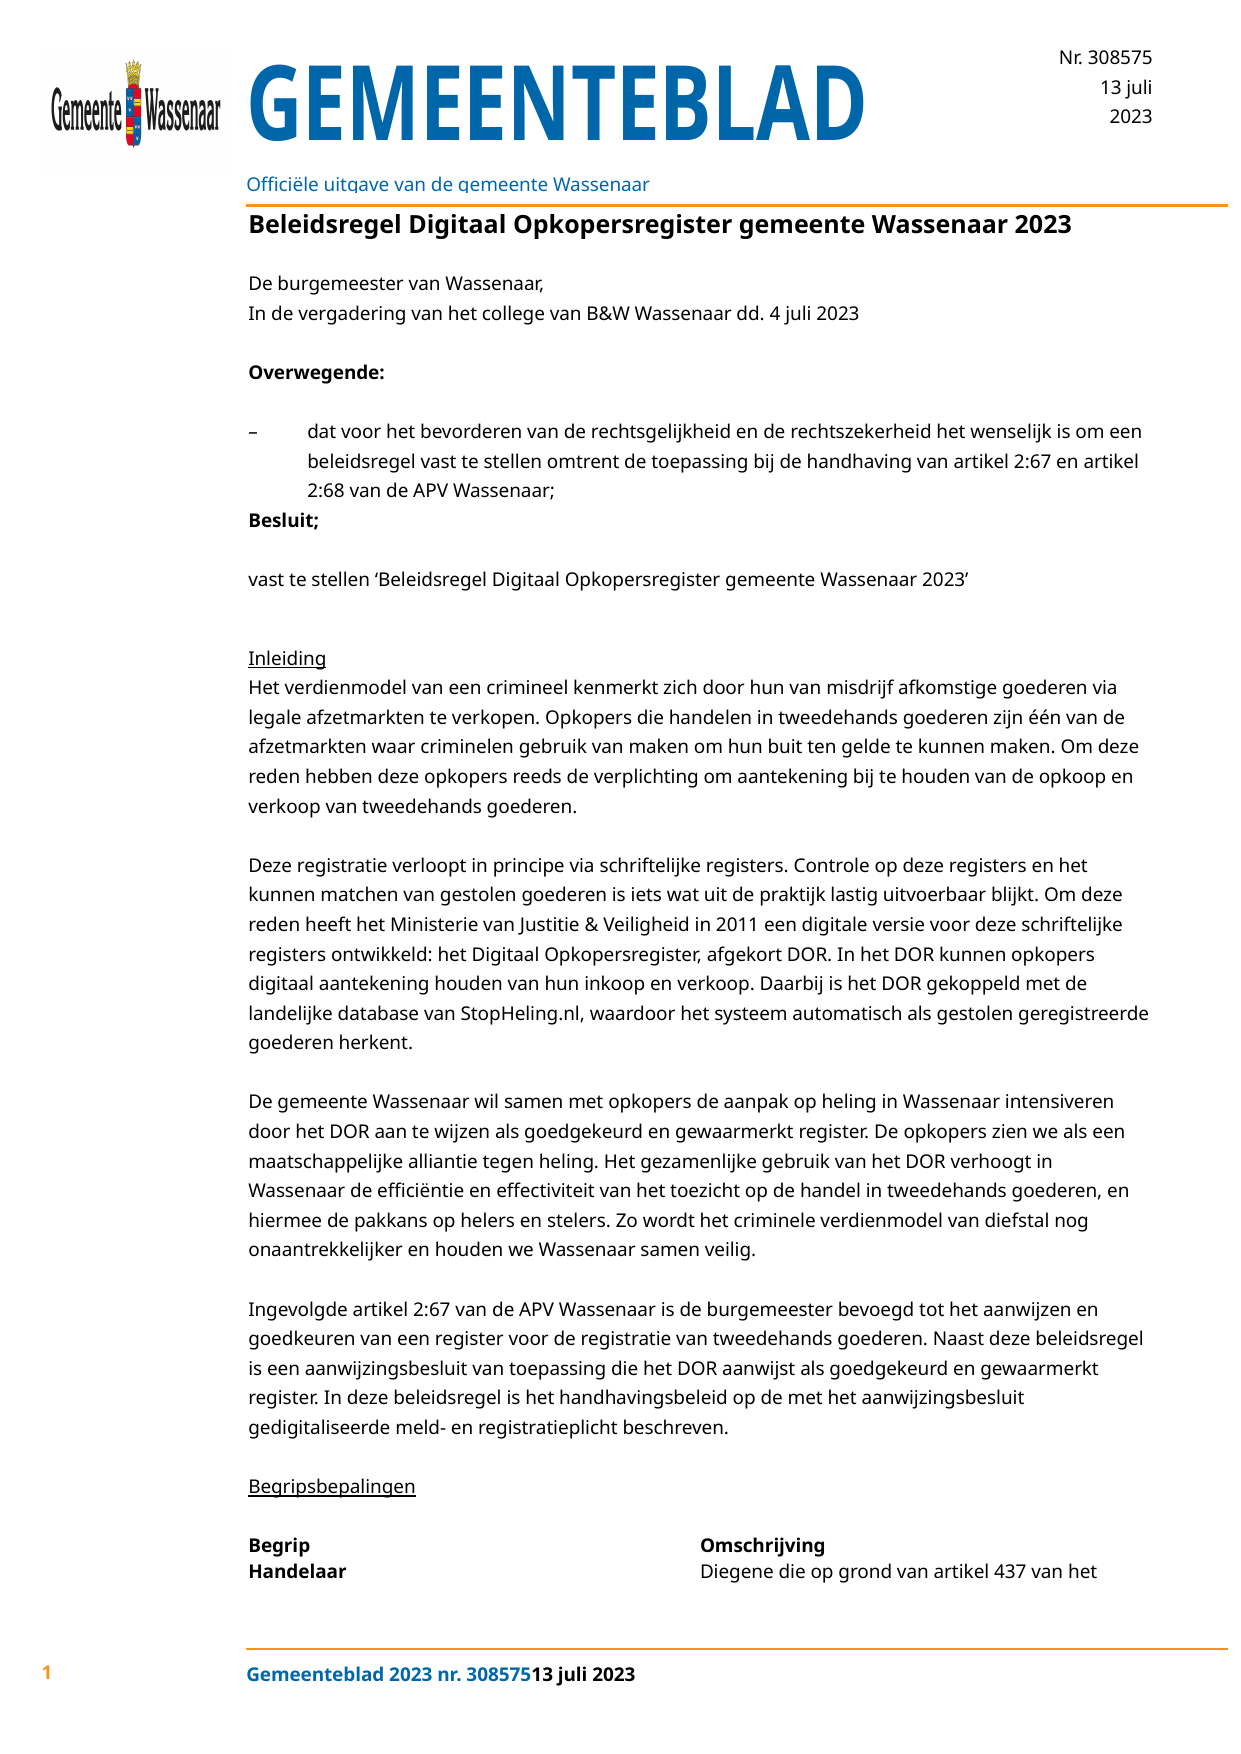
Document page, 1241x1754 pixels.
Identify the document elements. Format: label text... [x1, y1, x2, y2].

table_header Omschrijving [700, 1533, 1152, 1558]
picture [41, 47, 231, 172]
text Het verdienmodel van een crimineel kenmerkt zich door hun van misdrijf afkomstige goederen via legale afzetmarkten te verkopen. Opkopers die handelen in tweedehands goederen zijn één van de afzetmarkten waar criminelen gebruik van maken om hun buit ten gelde te kunnen maken. Om deze reden hebben deze opkopers reeds de verplichting om aantekening bij te houden van de opkoop en verkoop van tweedehands goederen. [248, 674, 1152, 819]
text In de vergadering van het college van B&W Wassenaar dd. 4 juli 2023 [248, 300, 1152, 326]
text De gemeente Wassenaar wil samen met opkopers de aanpak op heling in Wassenaar intensiveren door het DOR aan te wijzen als goedgekeurd en gewaarmerkt register. De opkopers zien we als een maatschappelijke alliantie tegen heling. Het gezamenlijke gebruik van het DOR verhoogt in Wassenaar de efficiëntie en effectiviteit van het toezicht op de handel in tweedehands goederen, en hiermee de pakkans op helers en stelers. Zo wordt het criminele verdienmodel van diefstal nog onaantrekkelijker en houden we Wassenaar samen veilig. [248, 1089, 1152, 1262]
list dat voor het bevorderen van de rechtsgelijkheid en de rechtszekerheid het wenselijk is om een beleidsregel vast te stellen omtrent de toepassing bij de handhaving van artikel 2:67 en artikel 2:68 van de APV Wassenaar; [248, 418, 1152, 503]
text Inleiding [248, 645, 1152, 671]
text Overwegende: [248, 359, 1152, 385]
text Besluit; [248, 507, 1152, 533]
text De burgemeester van Wassenaar, [248, 270, 1152, 296]
text Ingevolgde artikel 2:67 van de APV Wassenaar is de burgemeester bevoegd tot het aanwijzen en goedkeuren van een register voor de registratie van tweedehands goederen. Naast deze beleidsregel is een aanwijzingsbesluit van toepassing die het DOR aanwijst als goedgekeurd en gewaarmerkt register. In deze beleidsregel is het handhavingsbeleid op de met het aanwijzingsbesluit gedigitaliseerde meld- en registratieplicht beschreven. [248, 1296, 1152, 1440]
text Beleidsregel Digitaal Opkopersregister gemeente Wassenaar 2023 [248, 207, 1152, 241]
table_cell Handelaar [248, 1558, 700, 1584]
text Deze registratie verloopt in principe via schriftelijke registers. Controle op deze registers en het kunnen matchen van gestolen goederen is iets wat uit de praktijk lastig uitvoerbaar blijkt. Om deze reden heeft het Ministerie van Justitie & Veiligheid in 2011 een digitale versie voor deze schriftelijke registers ontwikkeld: het Digitaal Opkopersregister, afgekort DOR. In het DOR kunnen opkopers digitaal aantekening houden van hun inkoop en verkoop. Daarbij is het DOR gekoppeld met de landelijke database van StopHeling.nl, waardoor het systeem automatisch als gestolen geregistreerde goederen herkent. [248, 852, 1152, 1055]
table_header Begrip [248, 1533, 700, 1558]
text Begripsbepalingen [248, 1473, 1152, 1499]
text vast te stellen ‘Beleidsregel Digitaal Opkopersregister gemeente Wassenaar 2023’ [248, 566, 1152, 592]
table_cell Diegene die op grond van artikel 437 van het [700, 1558, 1152, 1584]
